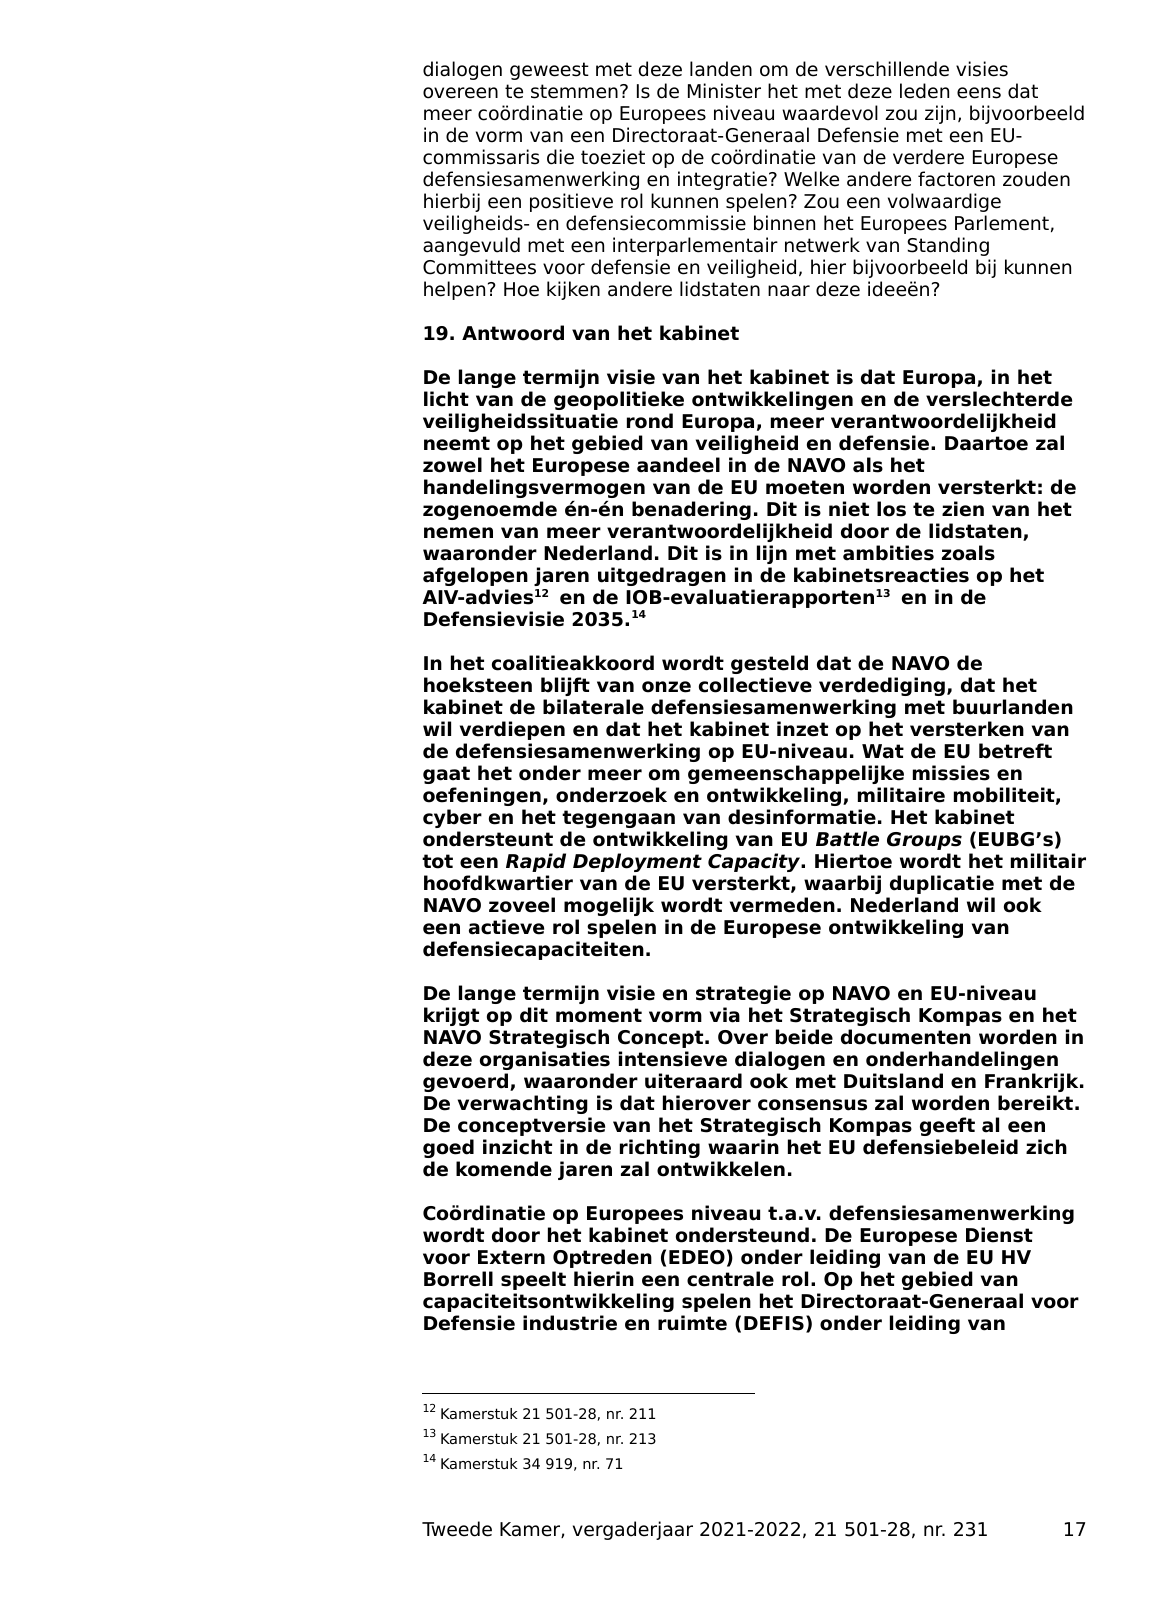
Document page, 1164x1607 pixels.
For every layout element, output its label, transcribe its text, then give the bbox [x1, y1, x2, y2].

text De lange termijn visie van het kabinet is dat Europa, in het licht van de geopolitieke ontwikkelingen en de verslechterde veiligheidssituatie rond Europa, meer verantwoordelijkheid neemt op het gebied van veiligheid en defensie. Daartoe zal zowel het Europese aandeel in de NAVO als het handelingsvermogen van de EU moeten worden versterkt: de zogenoemde én-én benadering. Dit is niet los te zien van het nemen van meer verantwoordelijkheid door de lidstaten, waaronder Nederland. Dit is in lijn met ambities zoals afgelopen jaren uitgedragen in de kabinetsreacties op het AIV-advies en de IOB-evaluatierapporten en in de Defensievisie 2035. [422, 367, 1087, 631]
text Kamerstuk 21 501-28, nr. 213 [422, 1427, 1087, 1449]
text De lange termijn visie en strategie op NAVO en EU-niveau krijgt op dit moment vorm via het Strategisch Kompas en het NAVO Strategisch Concept. Over beide documenten worden in deze organisaties intensieve dialogen en onderhandelingen gevoerd, waaronder uiteraard ook met Duitsland en Frankrijk. De verwachting is dat hierover consensus zal worden bereikt. De conceptversie van het Strategisch Kompas geeft al een goed inzicht in de richting waarin het EU defensiebeleid zich de komende jaren zal ontwikkelen. [422, 983, 1087, 1181]
text dialogen geweest met deze landen om de verschillende visies overeen te stemmen? Is de Minister het met deze leden eens dat meer coördinatie op Europees niveau waardevol zou zijn, bijvoorbeeld in de vorm van een Directoraat-Generaal Defensie met een EU-commissaris die toeziet op de coördinatie van de verdere Europese defensiesamenwerking en integratie? Welke andere factoren zouden hierbij een positieve rol kunnen spelen? Zou een volwaardige veiligheids- en defensiecommissie binnen het Europees Parlement, aangevuld met een interparlementair netwerk van Standing Committees voor defensie en veiligheid, hier bijvoorbeeld bij kunnen helpen? Hoe kijken andere lidstaten naar deze ideeën? [422, 59, 1087, 301]
subtitle 19. Antwoord van het kabinet [422, 323, 1087, 345]
text Coördinatie op Europees niveau t.a.v. defensiesamenwerking wordt door het kabinet ondersteund. De Europese Dienst voor Extern Optreden (EDEO) onder leiding van de EU HV Borrell speelt hierin een centrale rol. Op het gebied van capaciteitsontwikkeling spelen het Directoraat-Generaal voor Defensie industrie en ruimte (DEFIS) onder leiding van [422, 1203, 1087, 1335]
text Kamerstuk 34 919, nr. 71 [422, 1452, 1087, 1474]
text Kamerstuk 21 501-28, nr. 211 [422, 1402, 1087, 1424]
text In het coalitieakkoord wordt gesteld dat de NAVO de hoeksteen blijft van onze collectieve verdediging, dat het kabinet de bilaterale defensiesamenwerking met buurlanden wil verdiepen en dat het kabinet inzet op het versterken van de defensiesamenwerking op EU-niveau. Wat de EU betreft gaat het onder meer om gemeenschappelijke missies en oefeningen, onderzoek en ontwikkeling, militaire mobiliteit, cyber en het tegengaan van desinformatie. Het kabinet ondersteunt de ontwikkeling van EU Battle Groups (EUBG’s) tot een Rapid Deployment Capacity. Hiertoe wordt het militair hoofdkwartier van de EU versterkt, waarbij duplicatie met de NAVO zoveel mogelijk wordt vermeden. Nederland wil ook een actieve rol spelen in de Europese ontwikkeling van defensiecapaciteiten. [422, 653, 1087, 961]
